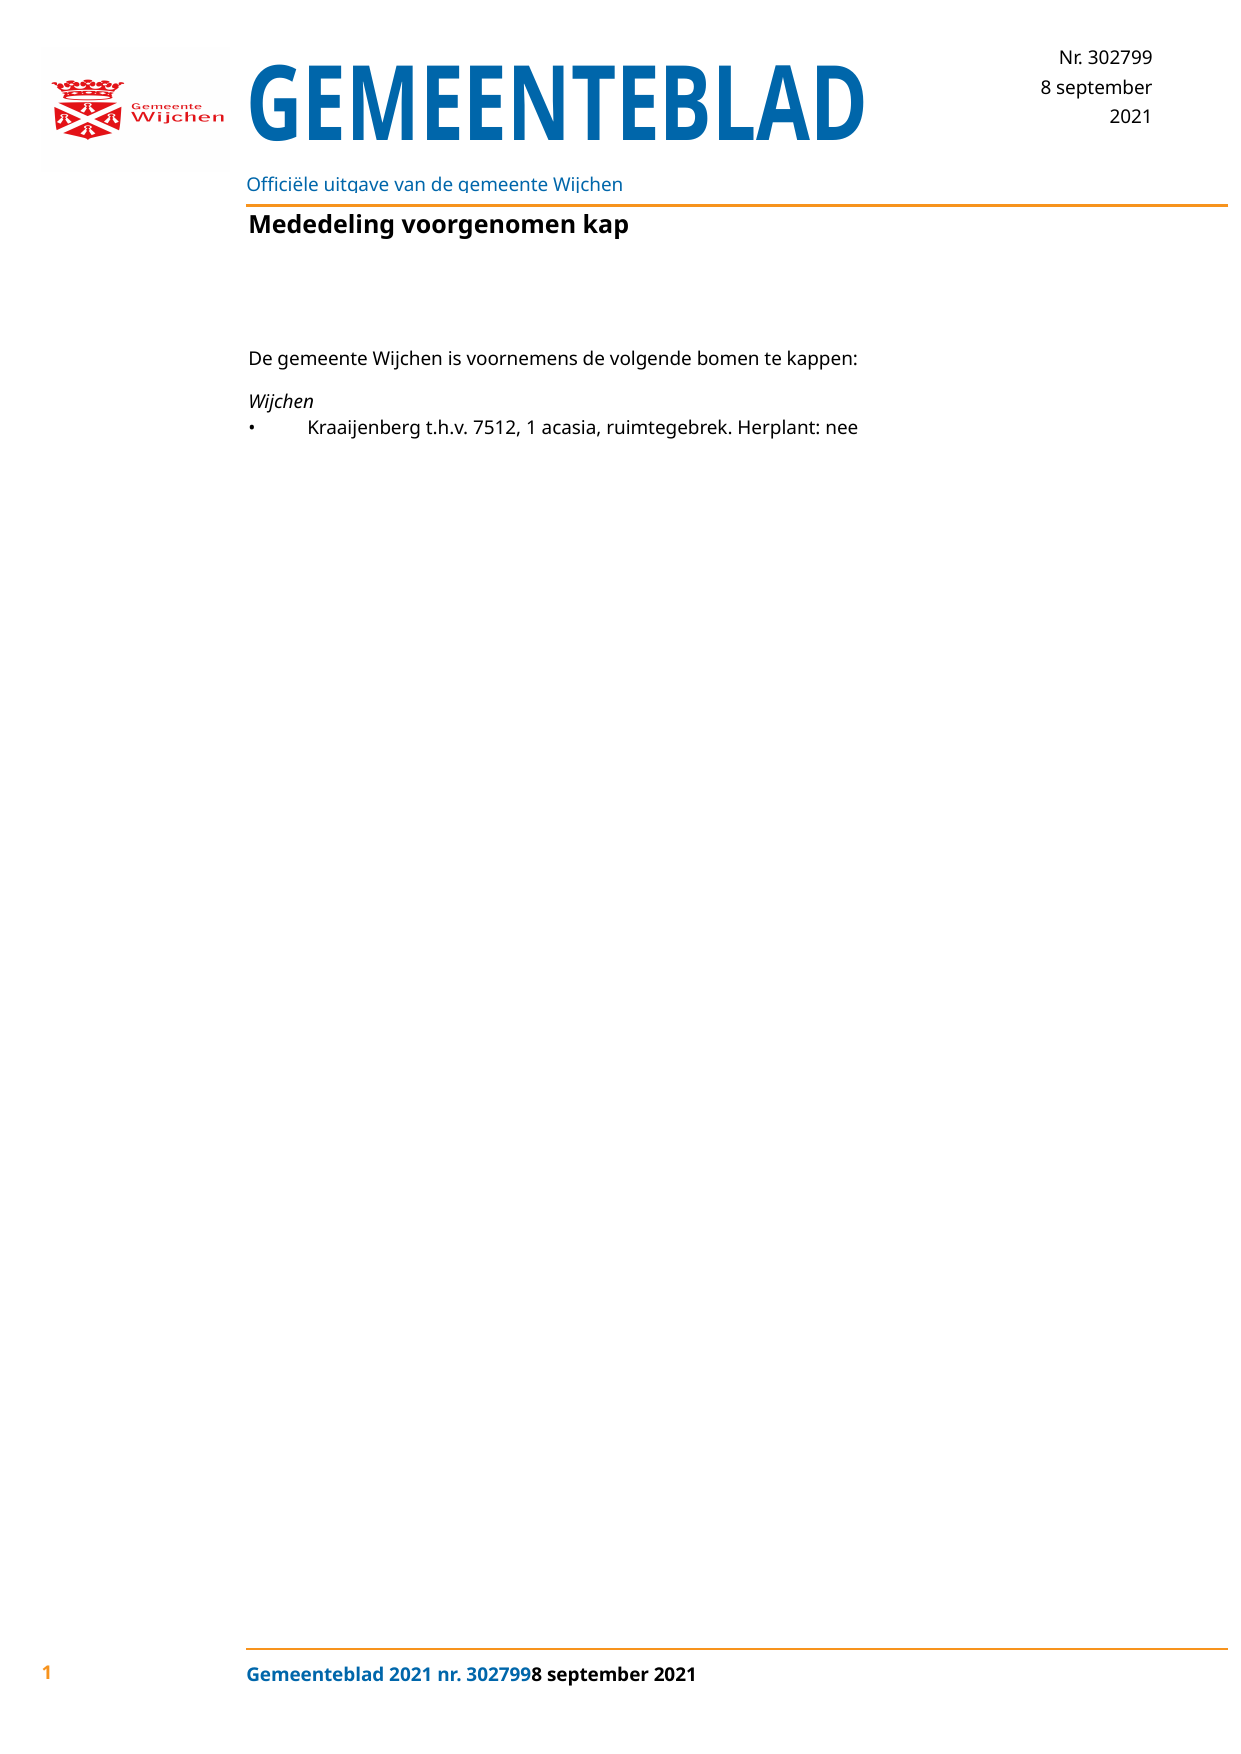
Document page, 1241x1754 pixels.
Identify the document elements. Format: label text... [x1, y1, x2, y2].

picture [41, 47, 231, 172]
list Kraaijenberg t.h.v. 7512, 1 acasia, ruimtegebrek. Herplant: nee [248, 414, 1152, 440]
text De gemeente Wijchen is voornemens de volgende bomen te kappen: [248, 345, 1152, 371]
text Mededeling voorgenomen kap [248, 207, 1152, 241]
text Wijchen [248, 388, 1152, 414]
